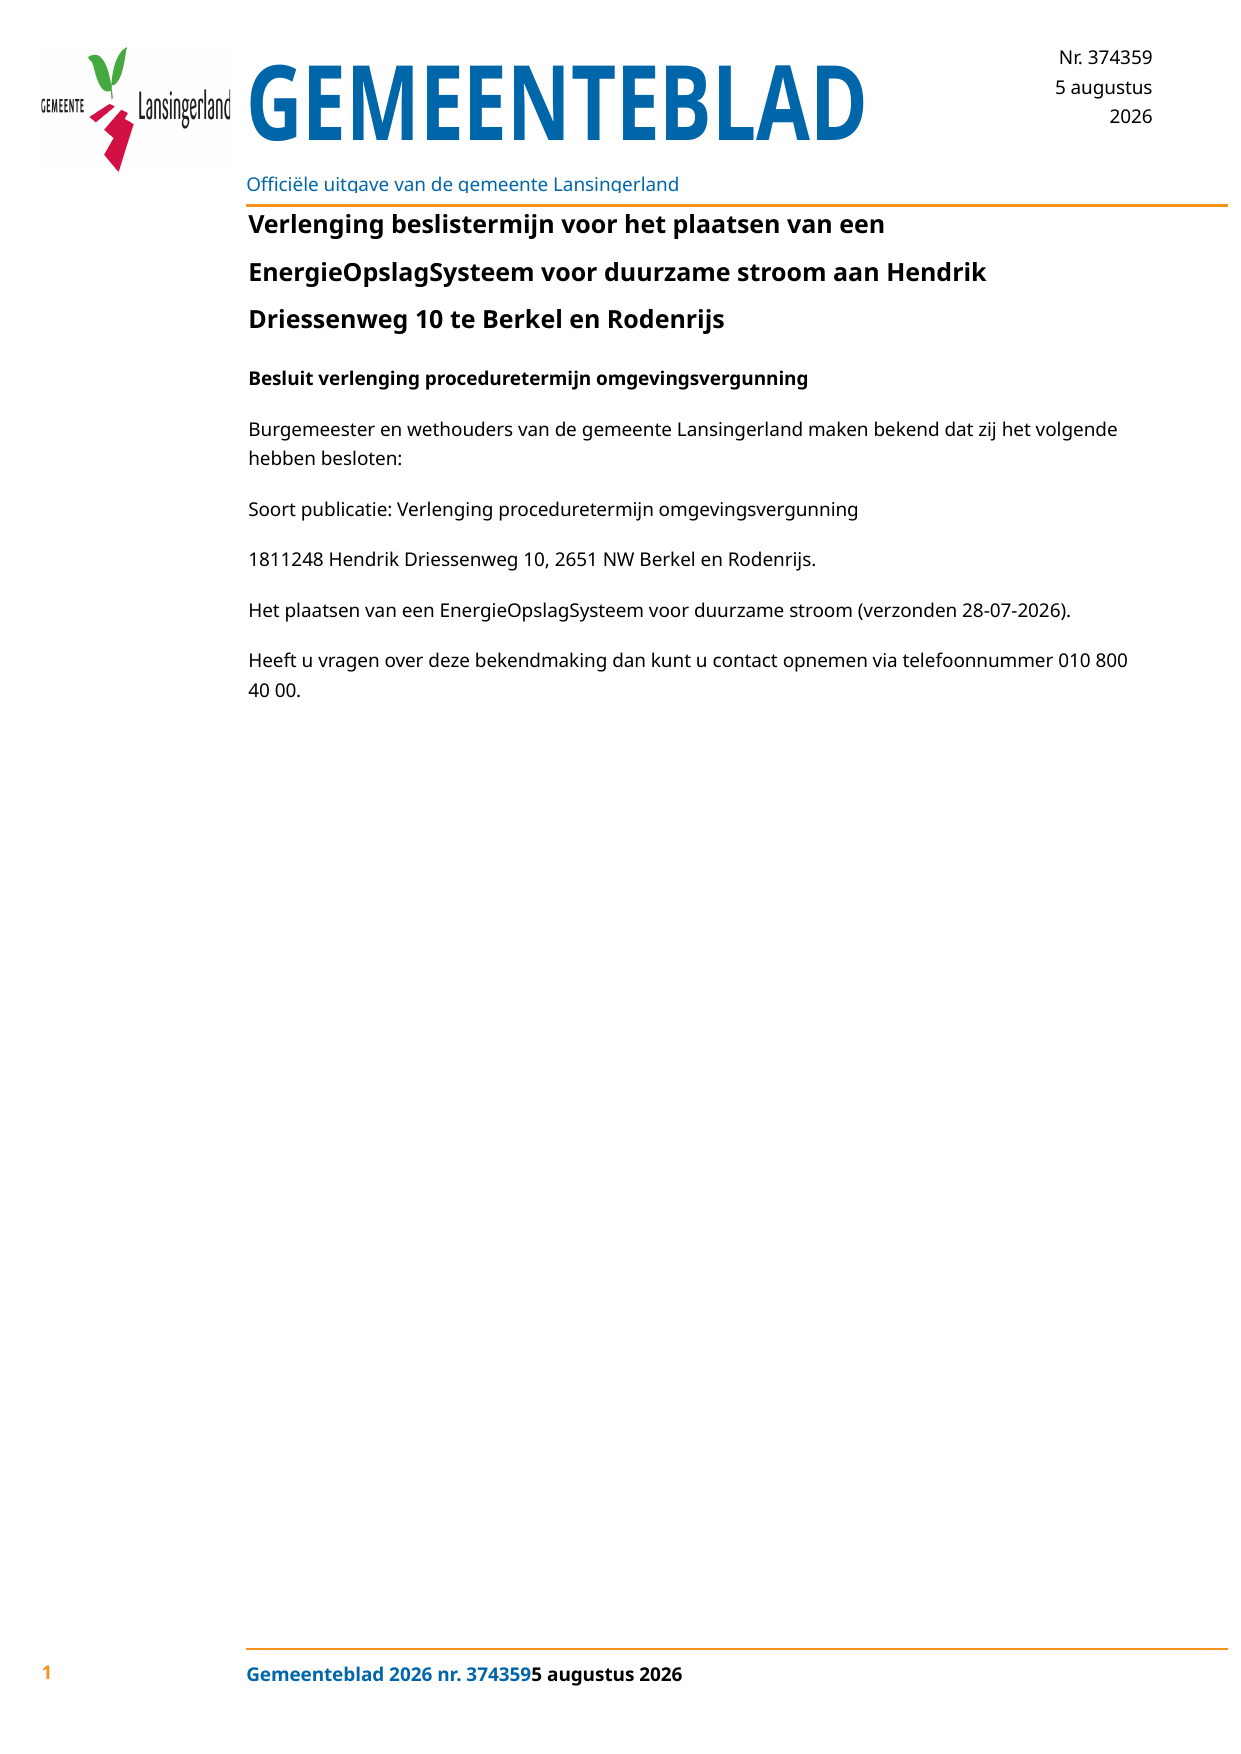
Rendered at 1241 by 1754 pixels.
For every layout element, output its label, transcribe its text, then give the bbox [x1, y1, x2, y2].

text 1811248 Hendrik Driessenweg 10, 2651 NW Berkel en Rodenrijs. [248, 546, 1152, 572]
picture [41, 47, 231, 172]
text Het plaatsen van een EnergieOpslagSysteem voor duurzame stroom (verzonden 28-07-2026). [248, 597, 1152, 622]
text Besluit verlenging proceduretermijn omgevingsvergunning [248, 366, 1152, 391]
text Burgemeester en wethouders van de gemeente Lansingerland maken bekend dat zij het volgende hebben besloten: [248, 416, 1152, 471]
text Soort publicatie: Verlenging proceduretermijn omgevingsvergunning [248, 496, 1152, 522]
text Verlenging beslistermijn voor het plaatsen van een EnergieOpslagSysteem voor duurzame stroom aan Hendrik Driessenweg 10 te Berkel en Rodenrijs [248, 207, 1152, 336]
text Heeft u vragen over deze bekendmaking dan kunt u contact opnemen via telefoonnummer 010 800 40 00. [248, 647, 1152, 702]
